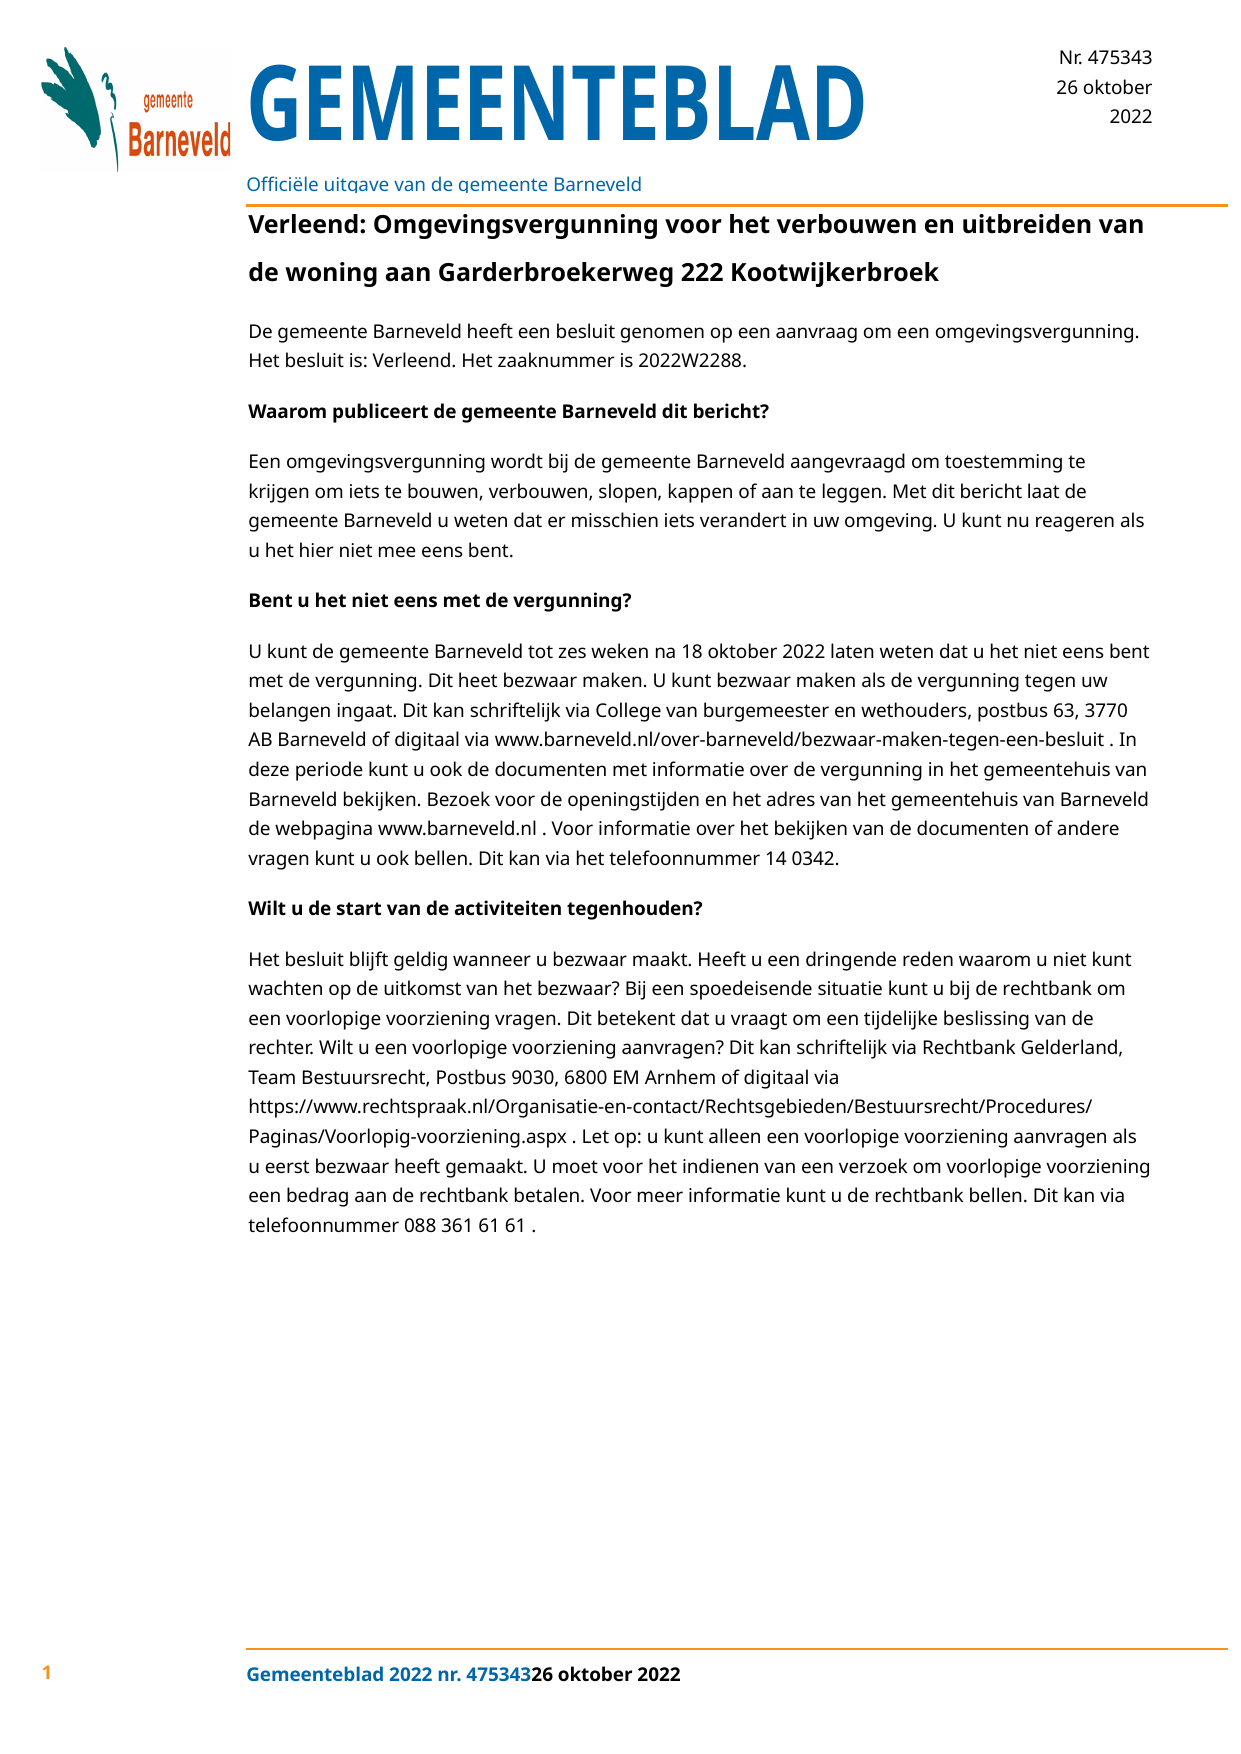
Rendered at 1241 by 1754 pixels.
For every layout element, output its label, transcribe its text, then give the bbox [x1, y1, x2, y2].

text De gemeente Barneveld heeft een besluit genomen op een aanvraag om een omgevingsvergunning. Het besluit is: Verleend. Het zaaknummer is 2022W2288. [248, 318, 1152, 373]
text Het besluit blijft geldig wanneer u bezwaar maakt. Heeft u een dringende reden waarom u niet kunt wachten op de uitkomst van het bezwaar? Bij een spoedeisende situatie kunt u bij de rechtbank om een voorlopige voorziening vragen. Dit betekent dat u vraagt om een tijdelijke beslissing van de rechter. Wilt u een voorlopige voorziening aanvragen? Dit kan schriftelijk via Rechtbank Gelderland, Team Bestuursrecht, Postbus 9030, 6800 EM Arnhem of digitaal via https://www.rechtspraak.nl/Organisatie-en-contact/Rechtsgebieden/Bestuursrecht/Procedures/Paginas/Voorlopig-voorziening.aspx . Let op: u kunt alleen een voorlopige voorziening aanvragen als u eerst bezwaar heeft gemaakt. U moet voor het indienen van een verzoek om voorlopige voorziening een bedrag aan de rechtbank betalen. Voor meer informatie kunt u de rechtbank bellen. Dit kan via telefoonnummer 088 361 61 61 . [248, 946, 1152, 1238]
text Waarom publiceert de gemeente Barneveld dit bericht? [248, 398, 1152, 424]
picture [41, 47, 231, 172]
text Wilt u de start van de activiteiten tegenhouden? [248, 895, 1152, 921]
text Verleend: Omgevingsvergunning voor het verbouwen en uitbreiden van de woning aan Garderbroekerweg 222 Kootwijkerbroek [248, 207, 1152, 288]
text U kunt de gemeente Barneveld tot zes weken na 18 oktober 2022 laten weten dat u het niet eens bent met de vergunning. Dit heet bezwaar maken. U kunt bezwaar maken als de vergunning tegen uw belangen ingaat. Dit kan schriftelijk via College van burgemeester en wethouders, postbus 63, 3770 AB Barneveld of digitaal via www.barneveld.nl/over-barneveld/bezwaar-maken-tegen-een-besluit . In deze periode kunt u ook de documenten met informatie over de vergunning in het gemeentehuis van Barneveld bekijken. Bezoek voor de openingstijden en het adres van het gemeentehuis van Barneveld de webpagina www.barneveld.nl . Voor informatie over het bekijken van de documenten of andere vragen kunt u ook bellen. Dit kan via het telefoonnummer 14 0342. [248, 638, 1152, 871]
text Een omgevingsvergunning wordt bij de gemeente Barneveld aangevraagd om toestemming te krijgen om iets te bouwen, verbouwen, slopen, kappen of aan te leggen. Met dit bericht laat de gemeente Barneveld u weten dat er misschien iets verandert in uw omgeving. U kunt nu reageren als u het hier niet mee eens bent. [248, 448, 1152, 563]
text Bent u het niet eens met de vergunning? [248, 587, 1152, 613]
